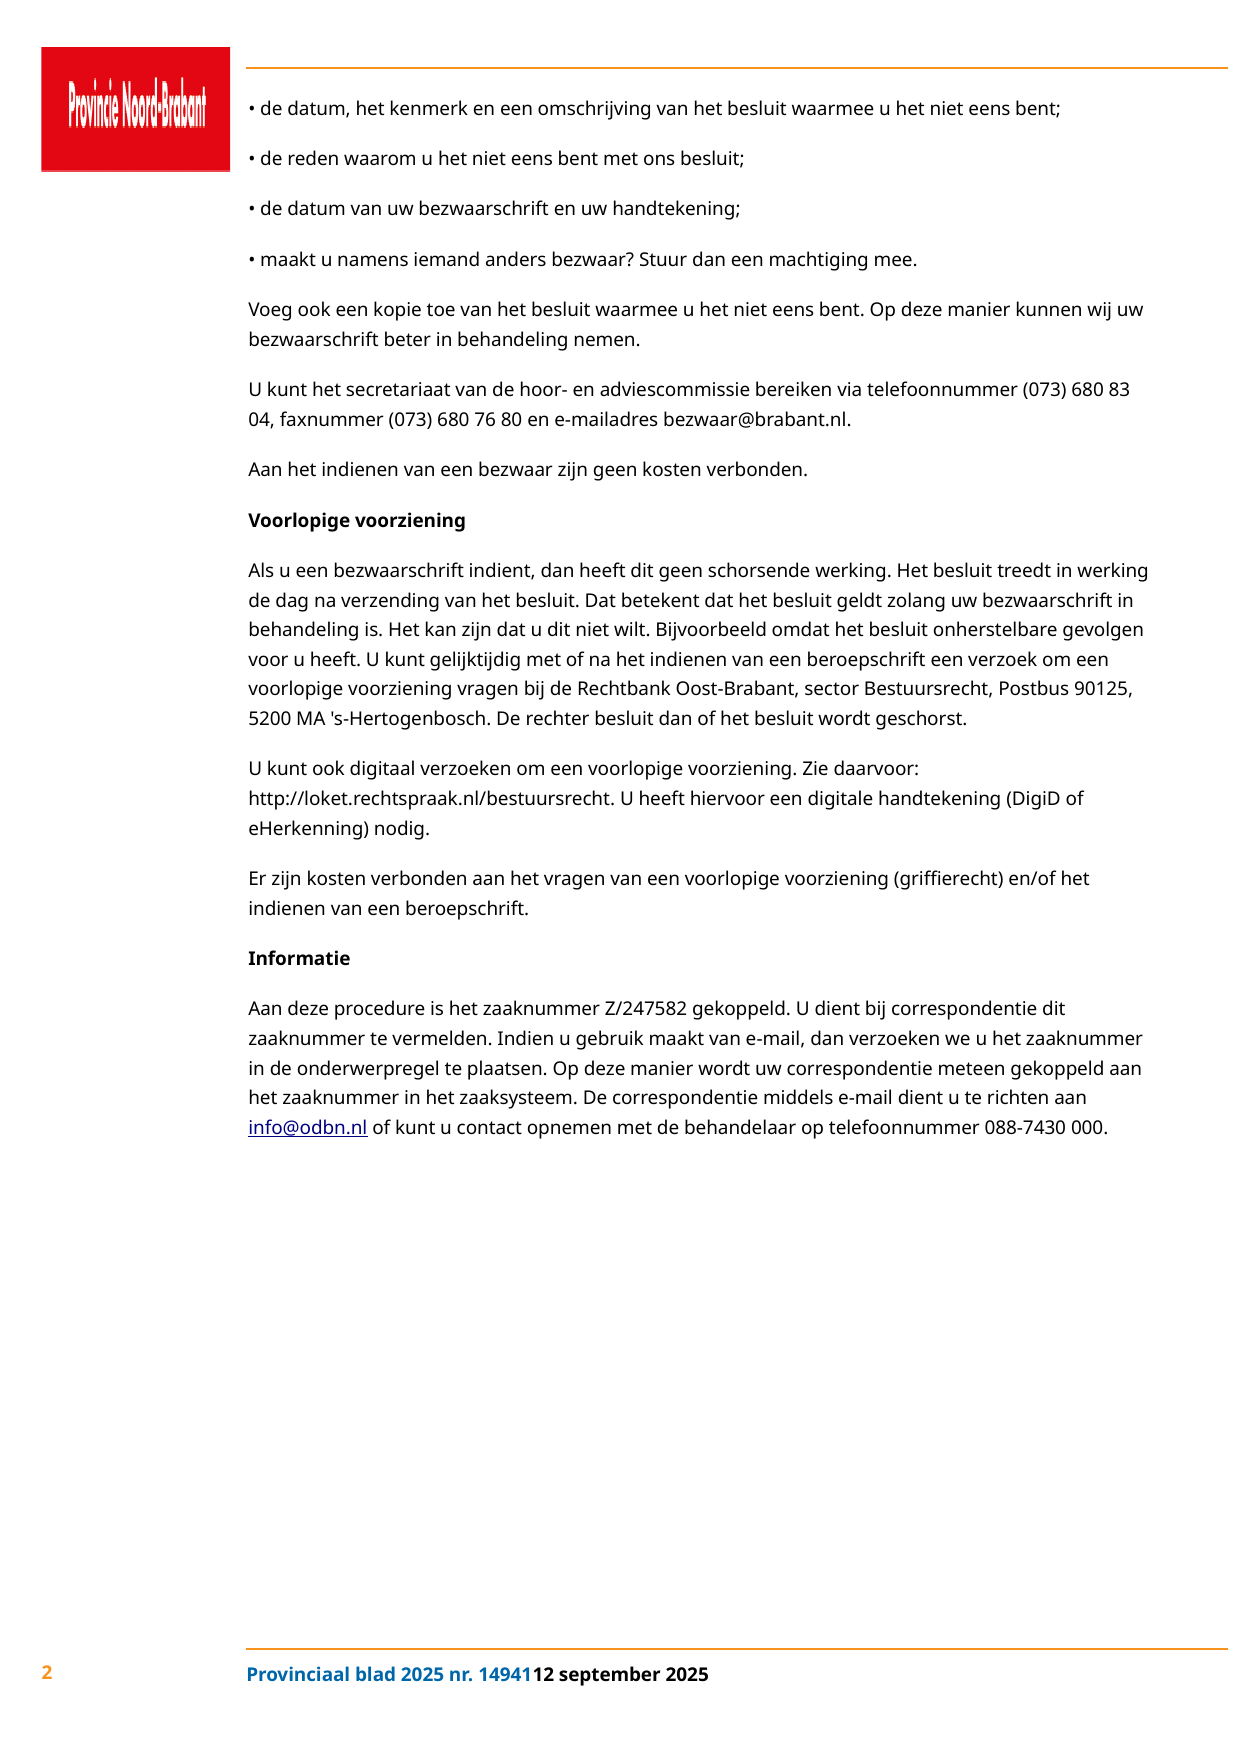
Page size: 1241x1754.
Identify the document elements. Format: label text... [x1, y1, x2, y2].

text Aan deze procedure is het zaaknummer Z/247582 gekoppeld. U dient bij correspondentie dit zaaknummer te vermelden. Indien u gebruik maakt van e-mail, dan verzoeken we u het zaaknummer in de onderwerpregel te plaatsen. Op deze manier wordt uw correspondentie meteen gekoppeld aan het zaaknummer in het zaaksysteem. De correspondentie middels e-mail dient u te richten aan info@odbn.nl of kunt u contact opnemen met de behandelaar op telefoonnummer 088-7430 000. [248, 996, 1152, 1140]
text • de datum van uw bezwaarschrift en uw handtekening; [248, 196, 1152, 221]
text • maakt u namens iemand anders bezwaar? Stuur dan een machtiging mee. [248, 246, 1152, 272]
picture [41, 47, 231, 172]
text U kunt ook digitaal verzoeken om een voorlopige voorziening. Zie daarvoor: http://loket.rechtspraak.nl/bestuursrecht. U heeft hiervoor een digitale handtekening (DigiD of eHerkenning) nodig. [248, 756, 1152, 841]
text U kunt het secretariaat van de hoor- en adviescommissie bereiken via telefoonnummer (073) 680 83 04, faxnummer (073) 680 76 80 en e-mailadres bezwaar@brabant.nl. [248, 376, 1152, 432]
text Voeg ook een kopie toe van het besluit waarmee u het niet eens bent. Op deze manier kunnen wij uw bezwaarschrift beter in behandeling nemen. [248, 296, 1152, 352]
text Aan het indienen van een bezwaar zijn geen kosten verbonden. [248, 456, 1152, 482]
text Voorlopige voorziening [248, 507, 1152, 533]
text • de datum, het kenmerk en een omschrijving van het besluit waarmee u het niet eens bent; [248, 95, 1152, 121]
text Er zijn kosten verbonden aan het vragen van een voorlopige voorziening (griffierecht) en/of het indienen van een beroepschrift. [248, 865, 1152, 921]
text Informatie [248, 945, 1152, 971]
text • de reden waarom u het niet eens bent met ons besluit; [248, 145, 1152, 171]
text Als u een bezwaarschrift indient, dan heeft dit geen schorsende werking. Het besluit treedt in werking de dag na verzending van het besluit. Dat betekent dat het besluit geldt zolang uw bezwaarschrift in behandeling is. Het kan zijn dat u dit niet wilt. Bijvoorbeeld omdat het besluit onherstelbare gevolgen voor u heeft. U kunt gelijktijdig met of na het indienen van een beroepschrift een verzoek om een voorlopige voorziening vragen bij de Rechtbank Oost-Brabant, sector Bestuursrecht, Postbus 90125, 5200 MA 's‑Hertogenbosch. De rechter besluit dan of het besluit wordt geschorst. [248, 557, 1152, 731]
